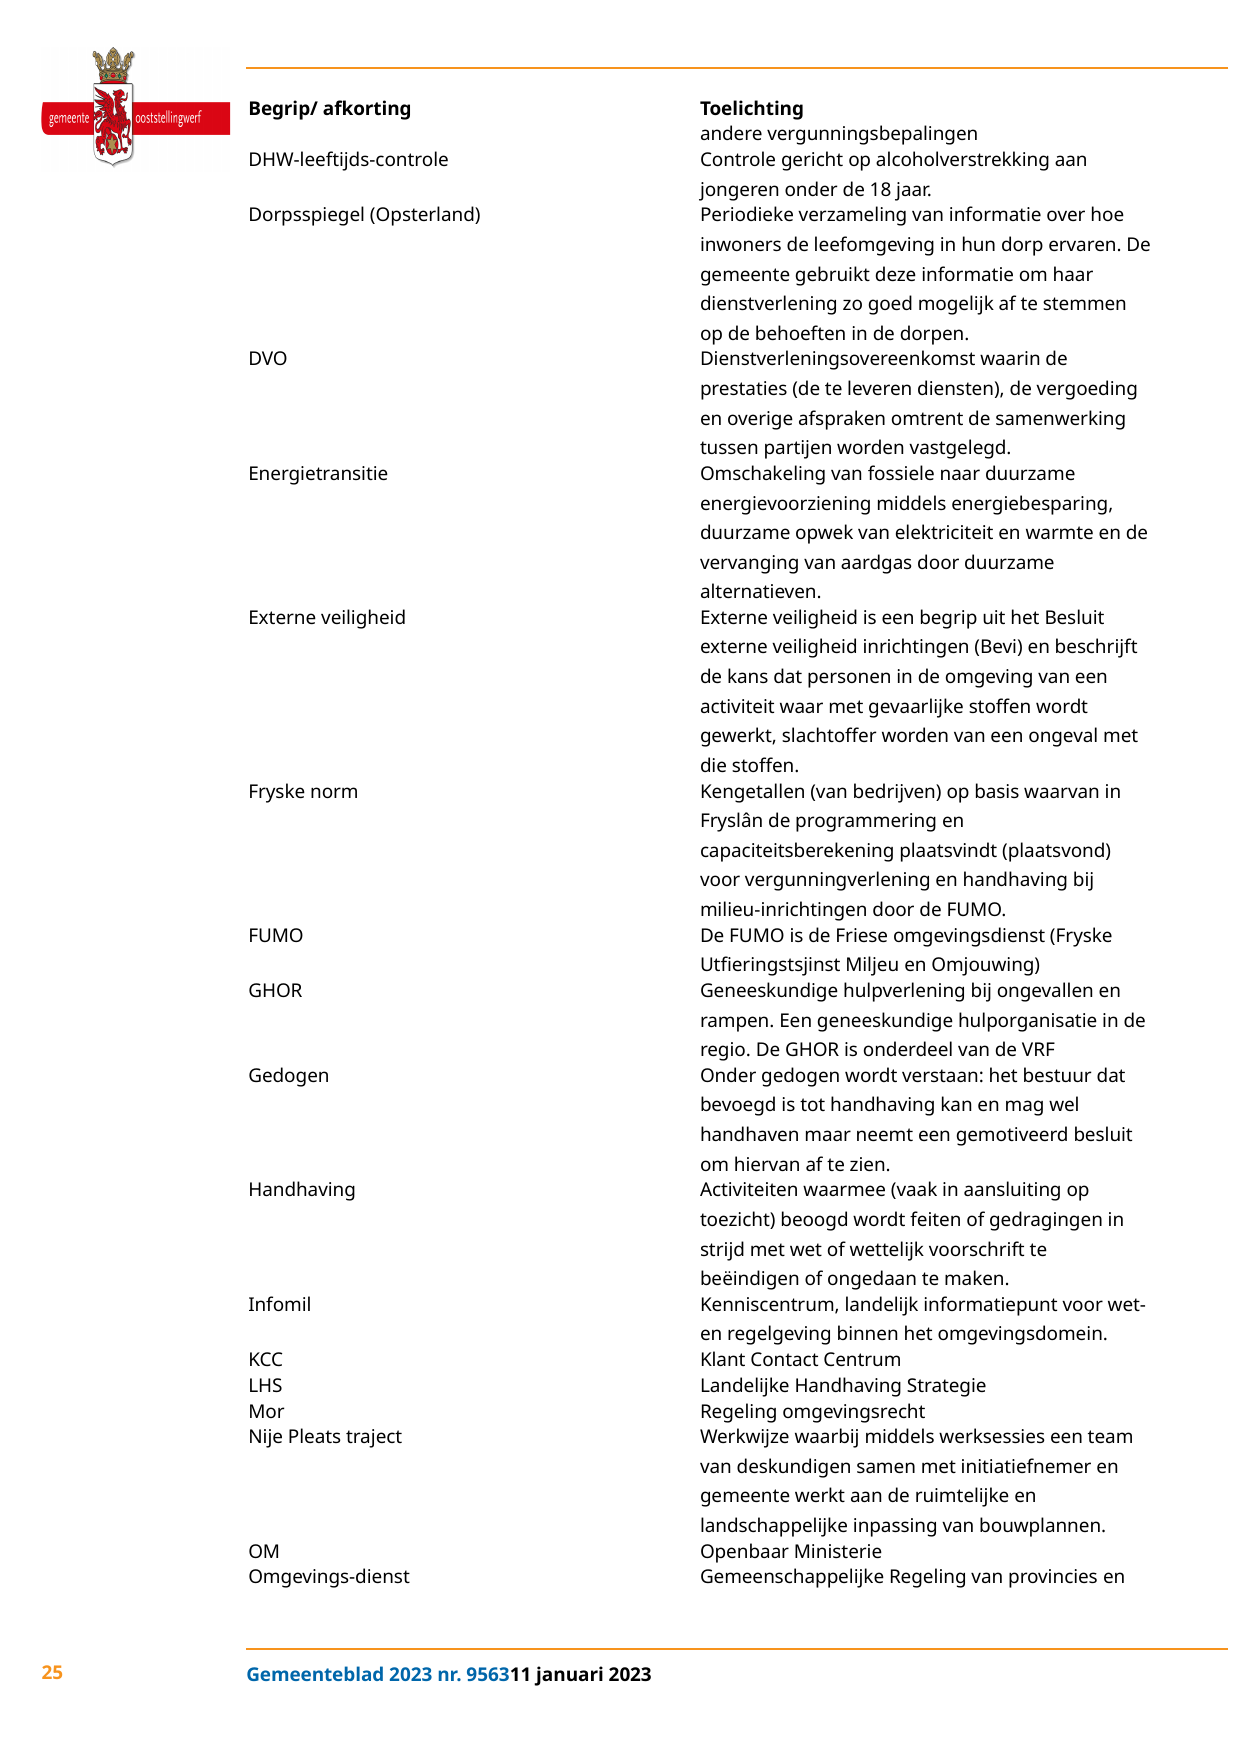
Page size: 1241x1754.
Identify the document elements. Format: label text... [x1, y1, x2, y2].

table_cell Energietransitie [248, 460, 700, 604]
table_cell Kengetallen (van bedrijven) op basis waarvan in Fryslân de programmering en capaciteitsberekening plaatsvindt (plaatsvond) voor vergunningverlening en handhaving bij milieu-inrichtingen door de FUMO. [700, 778, 1152, 922]
table_cell Activiteiten waarmee (vaak in aansluiting op toezicht) beoogd wordt feiten of gedragingen in strijd met wet of wettelijk voorschrift te beëindigen of ongedaan te maken. [700, 1177, 1152, 1291]
table_cell [248, 121, 700, 146]
table_cell Landelijke Handhaving Strategie [700, 1372, 1152, 1398]
table_cell Klant Contact Centrum [700, 1346, 1152, 1372]
table_cell Controle gericht op alcoholverstrekking aan jongeren onder de 18 jaar. [700, 146, 1152, 202]
table_cell Gemeenschappelijke Regeling van provincies en [700, 1564, 1152, 1589]
table_cell Periodieke verzameling van informatie over hoe inwoners de leefomgeving in hun dorp ervaren. De gemeente gebruikt deze informatie om haar dienstverlening zo goed mogelijk af te stemmen op de behoeften in de dorpen. [700, 202, 1152, 346]
table_cell Onder gedogen wordt verstaan: het bestuur dat bevoegd is tot handhaving kan en mag wel handhaven maar neemt een gemotiveerd besluit om hiervan af te zien. [700, 1062, 1152, 1177]
table_cell Omschakeling van fossiele naar duurzame energievoorziening middels energiebesparing, duurzame opwek van elektriciteit en warmte en de vervanging van aardgas door duurzame alternatieven. [700, 460, 1152, 604]
picture [41, 47, 231, 172]
table_cell Handhaving [248, 1177, 700, 1291]
table_cell Fryske norm [248, 778, 700, 922]
table_cell LHS [248, 1372, 700, 1398]
table_cell OM [248, 1538, 700, 1564]
table_cell FUMO [248, 922, 700, 977]
table_cell Kenniscentrum, landelijk informatiepunt voor wet- en regelgeving binnen het omgevingsdomein. [700, 1291, 1152, 1346]
table_cell Nije Pleats traject [248, 1424, 700, 1538]
table_cell KCC [248, 1346, 700, 1372]
table_cell Dorpsspiegel (Opsterland) [248, 202, 700, 346]
table_cell Mor [248, 1398, 700, 1423]
table_cell Geneeskundige hulpverlening bij ongevallen en rampen. Een geneeskundige hulporganisatie in de regio. De GHOR is onderdeel van de VRF [700, 977, 1152, 1062]
table_cell Omgevings-dienst [248, 1564, 700, 1589]
table_header Toelichting [700, 95, 1152, 121]
table_cell GHOR [248, 977, 700, 1062]
table_header Begrip/ afkorting [248, 95, 700, 121]
table_cell DVO [248, 346, 700, 460]
table_cell Openbaar Ministerie [700, 1538, 1152, 1564]
table_cell Regeling omgevingsrecht [700, 1398, 1152, 1423]
table_cell Infomil [248, 1291, 700, 1346]
table_cell andere vergunningsbepalingen [700, 121, 1152, 146]
table_cell DHW-leeftijds-controle [248, 146, 700, 202]
table_cell Externe veiligheid is een begrip uit het Besluit externe veiligheid inrichtingen (Bevi) en beschrijft de kans dat personen in de omgeving van een activiteit waar met gevaarlijke stoffen wordt gewerkt, slachtoffer worden van een ongeval met die stoffen. [700, 604, 1152, 778]
table_cell Dienstverleningsovereenkomst waarin de prestaties (de te leveren diensten), de vergoeding en overige afspraken omtrent de samenwerking tussen partijen worden vastgelegd. [700, 346, 1152, 460]
table_cell De FUMO is de Friese omgevingsdienst (Fryske Utfieringstsjinst Miljeu en Omjouwing) [700, 922, 1152, 977]
table_cell Externe veiligheid [248, 604, 700, 778]
table_cell Werkwijze waarbij middels werksessies een team van deskundigen samen met initiatiefnemer en gemeente werkt aan de ruimtelijke en landschappelijke inpassing van bouwplannen. [700, 1424, 1152, 1538]
table_cell Gedogen [248, 1062, 700, 1177]
